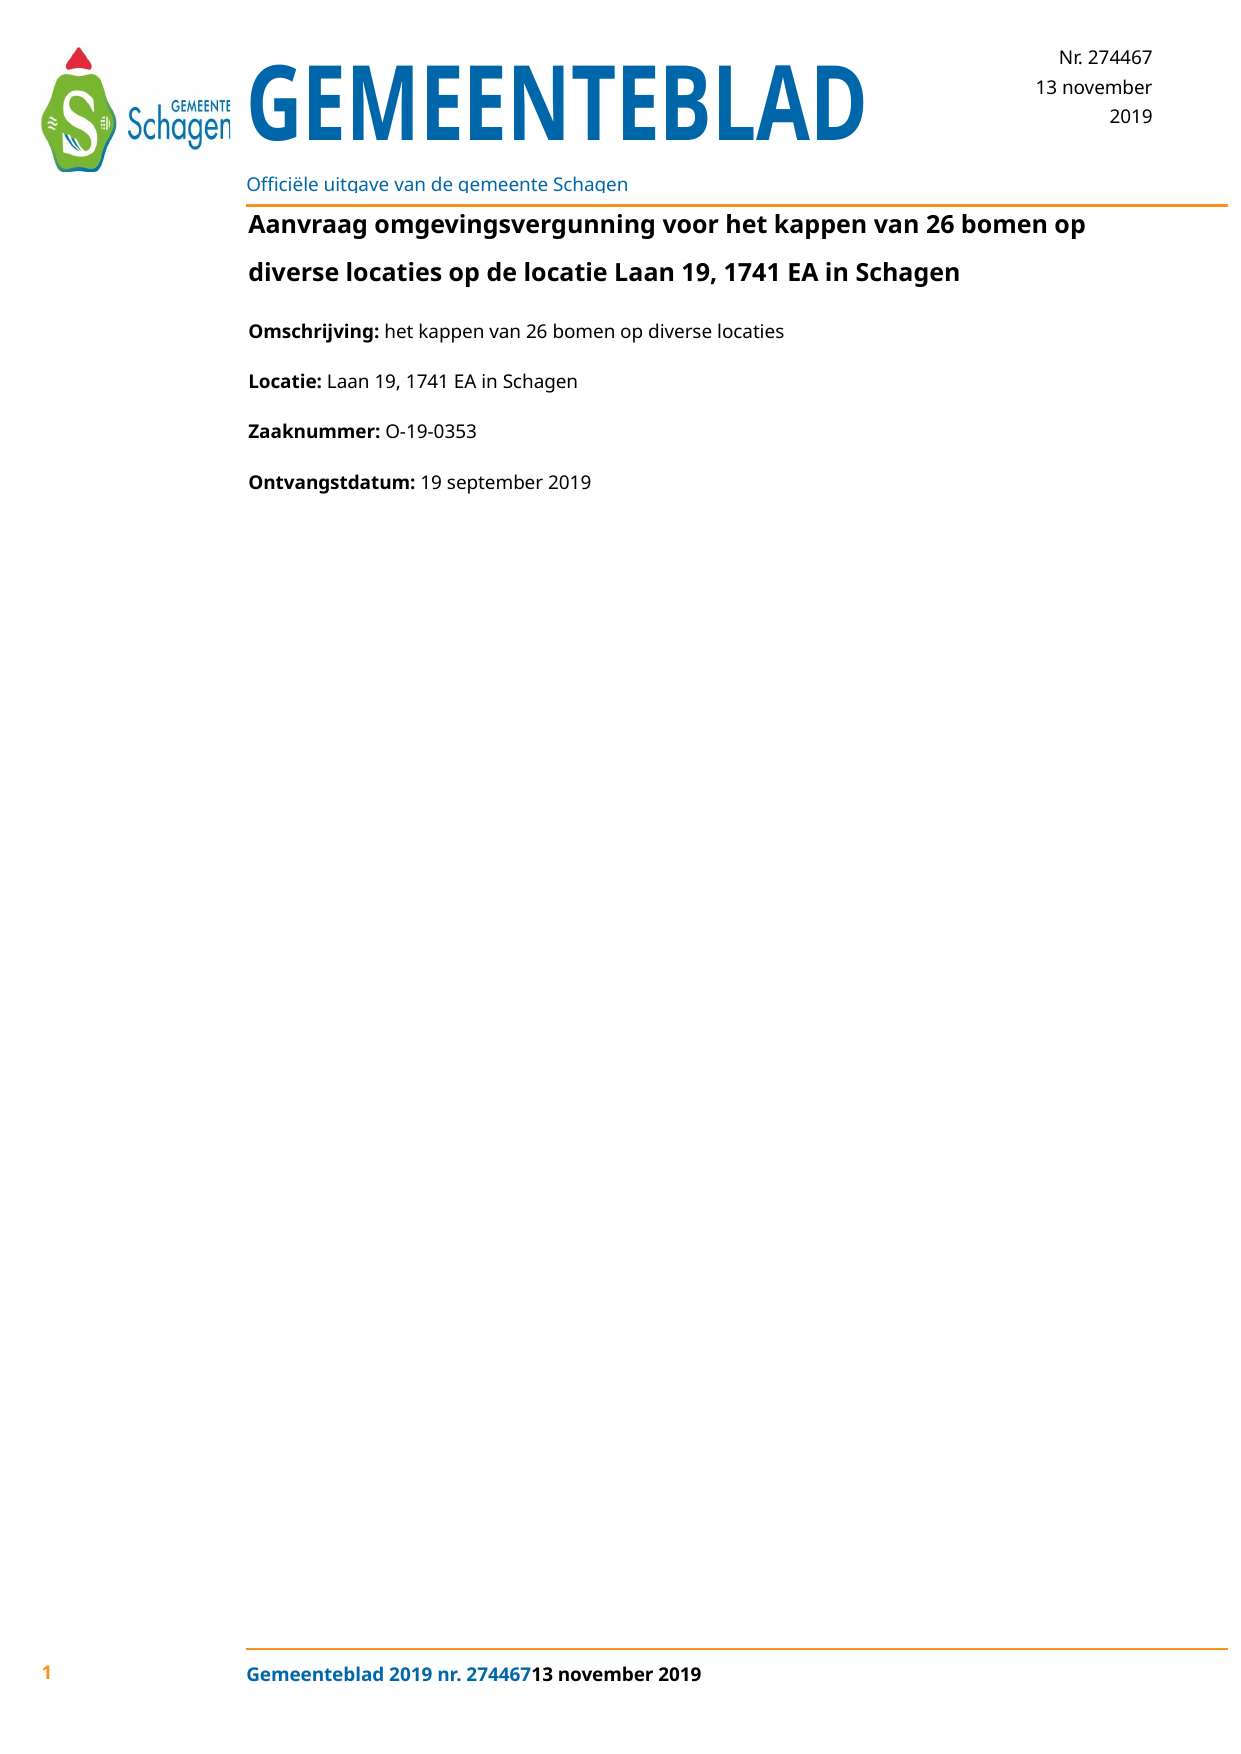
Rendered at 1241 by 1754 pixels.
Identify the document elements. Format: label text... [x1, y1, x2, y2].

text Omschrijving: het kappen van 26 bomen op diverse locaties [248, 318, 1152, 344]
picture [41, 47, 231, 172]
text Aanvraag omgevingsvergunning voor het kappen van 26 bomen op diverse locaties op de locatie Laan 19, 1741 EA in Schagen [248, 207, 1152, 288]
text Locatie: Laan 19, 1741 EA in Schagen [248, 368, 1152, 394]
text Zaaknummer: O-19-0353 [248, 419, 1152, 444]
text Ontvangstdatum: 19 september 2019 [248, 469, 1152, 495]
